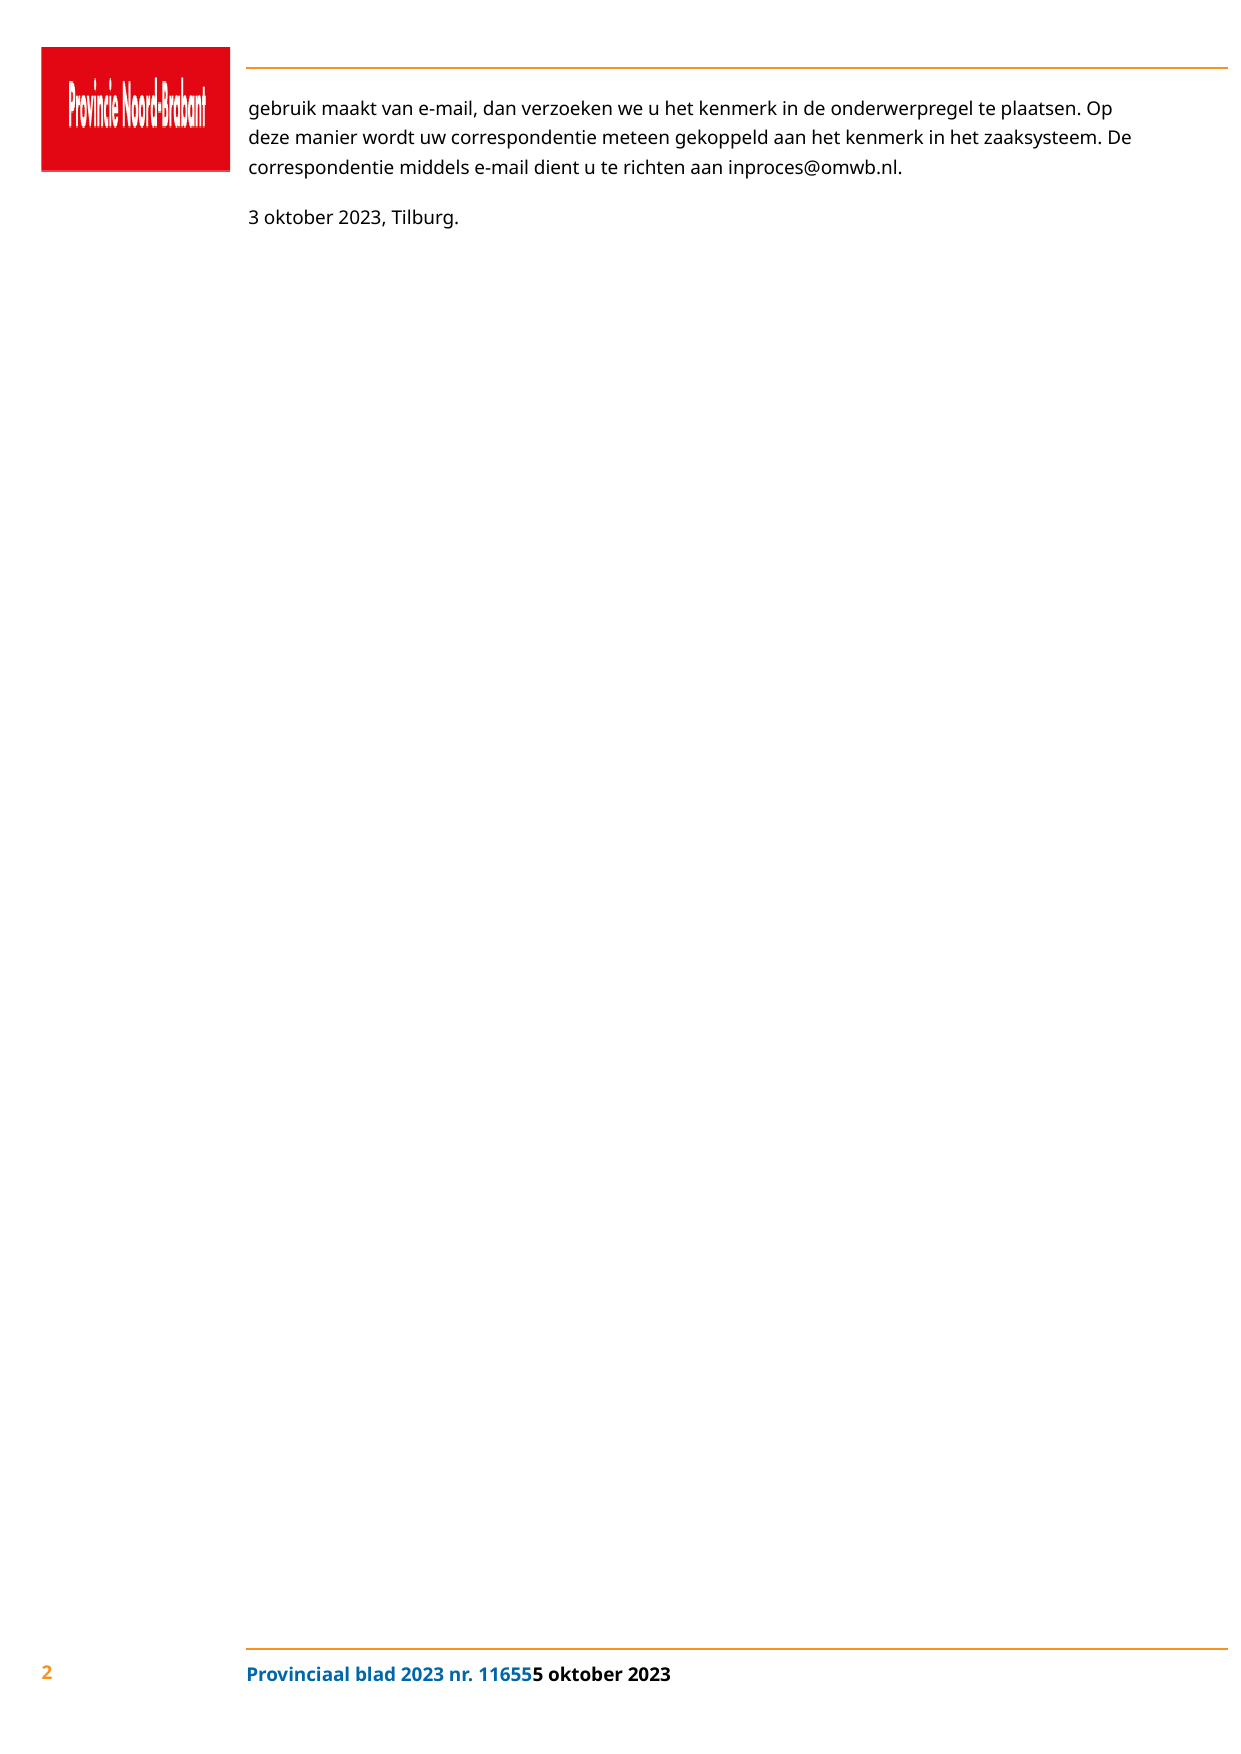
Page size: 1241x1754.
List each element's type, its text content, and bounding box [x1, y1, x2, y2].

picture [41, 47, 231, 172]
text gebruik maakt van e-mail, dan verzoeken we u het kenmerk in de onderwerpregel te plaatsen. Op deze manier wordt uw correspondentie meteen gekoppeld aan het kenmerk in het zaaksysteem. De correspondentie middels e-mail dient u te richten aan inproces@omwb.nl. [248, 95, 1152, 180]
text 3 oktober 2023, Tilburg. [248, 204, 1152, 230]
